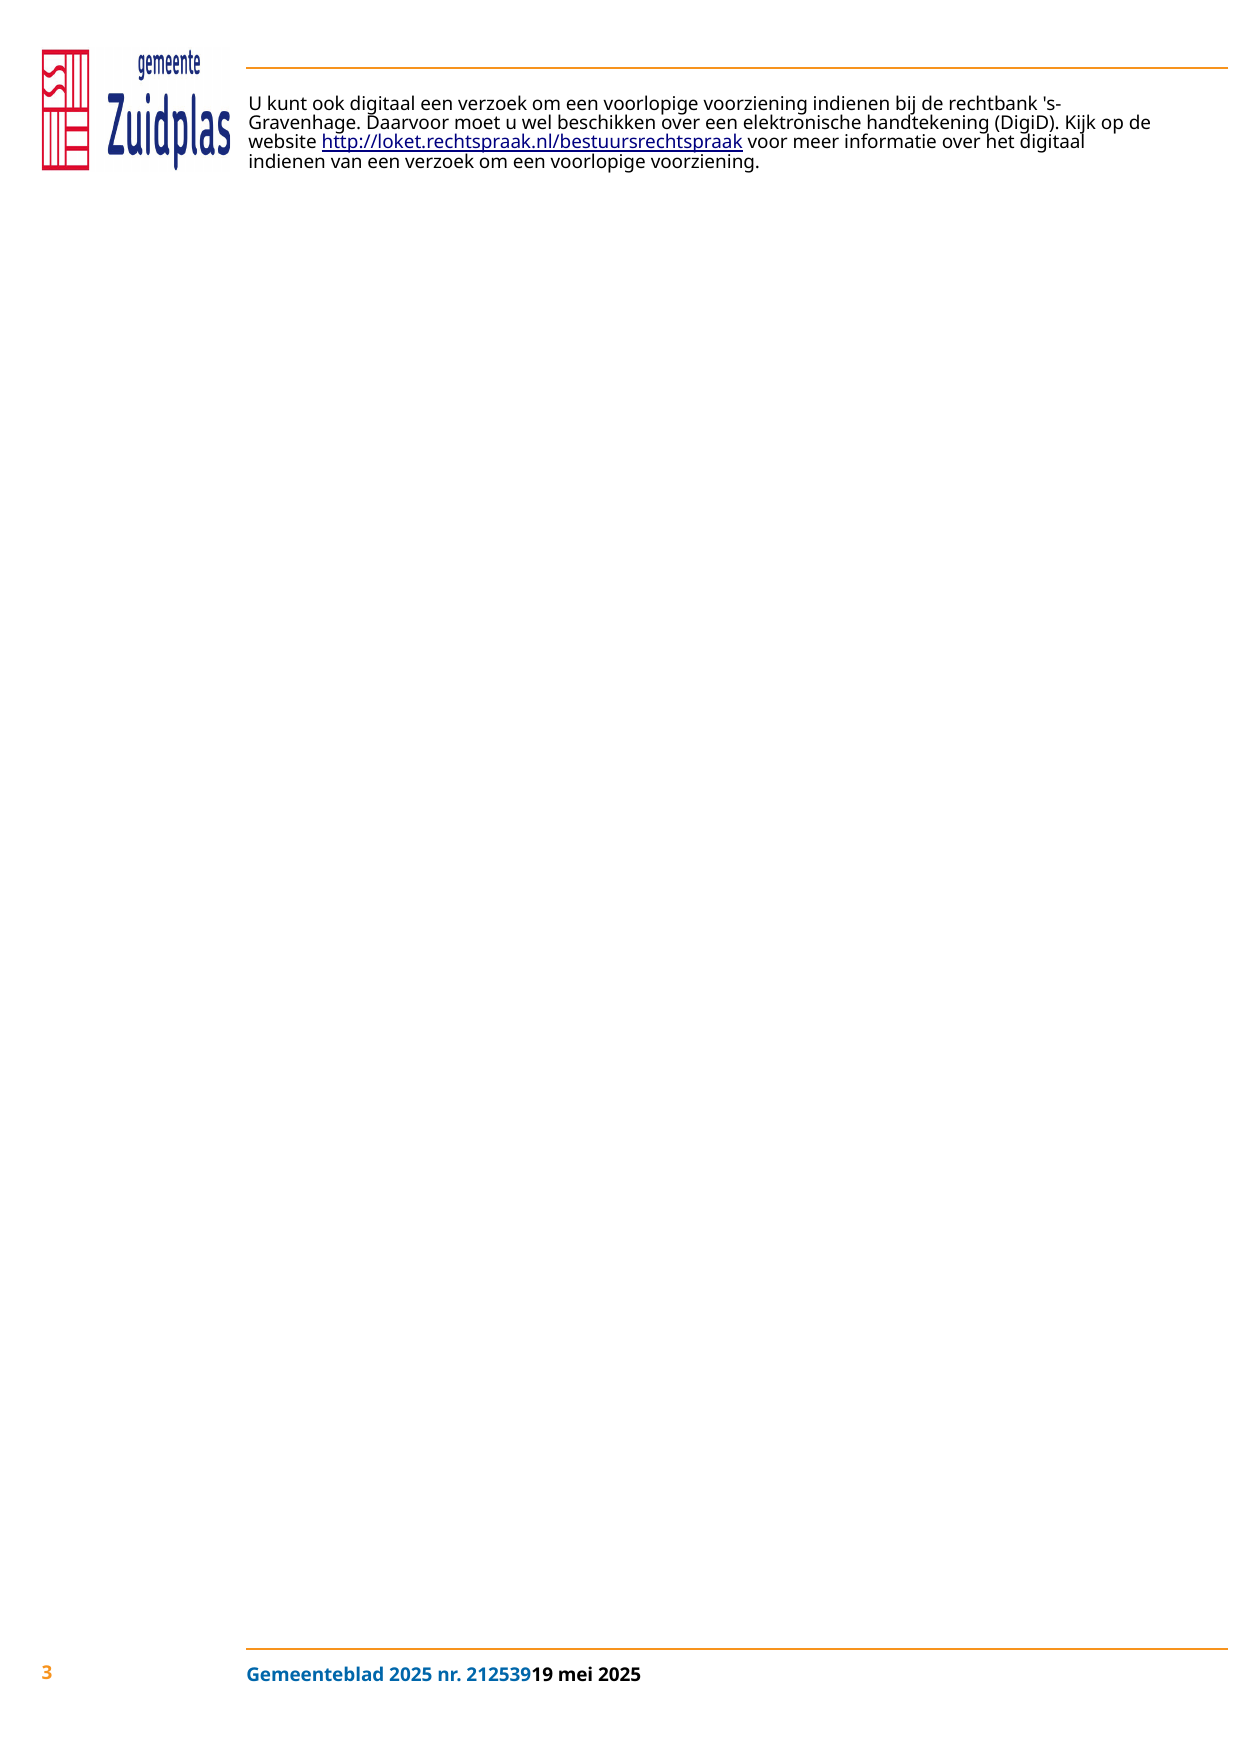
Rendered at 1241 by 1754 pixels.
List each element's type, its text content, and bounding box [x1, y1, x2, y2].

picture [41, 47, 231, 172]
text U kunt ook digitaal een verzoek om een voorlopige voorziening indienen bij de rechtbank 's-Gravenhage. Daarvoor moet u wel beschikken over een elektronische handtekening (DigiD). Kijk op de website http://loket.rechtspraak.nl/bestuursrechtspraak voor meer informatie over het digitaal indienen van een verzoek om een voorlopige voorziening. [248, 95, 1152, 172]
